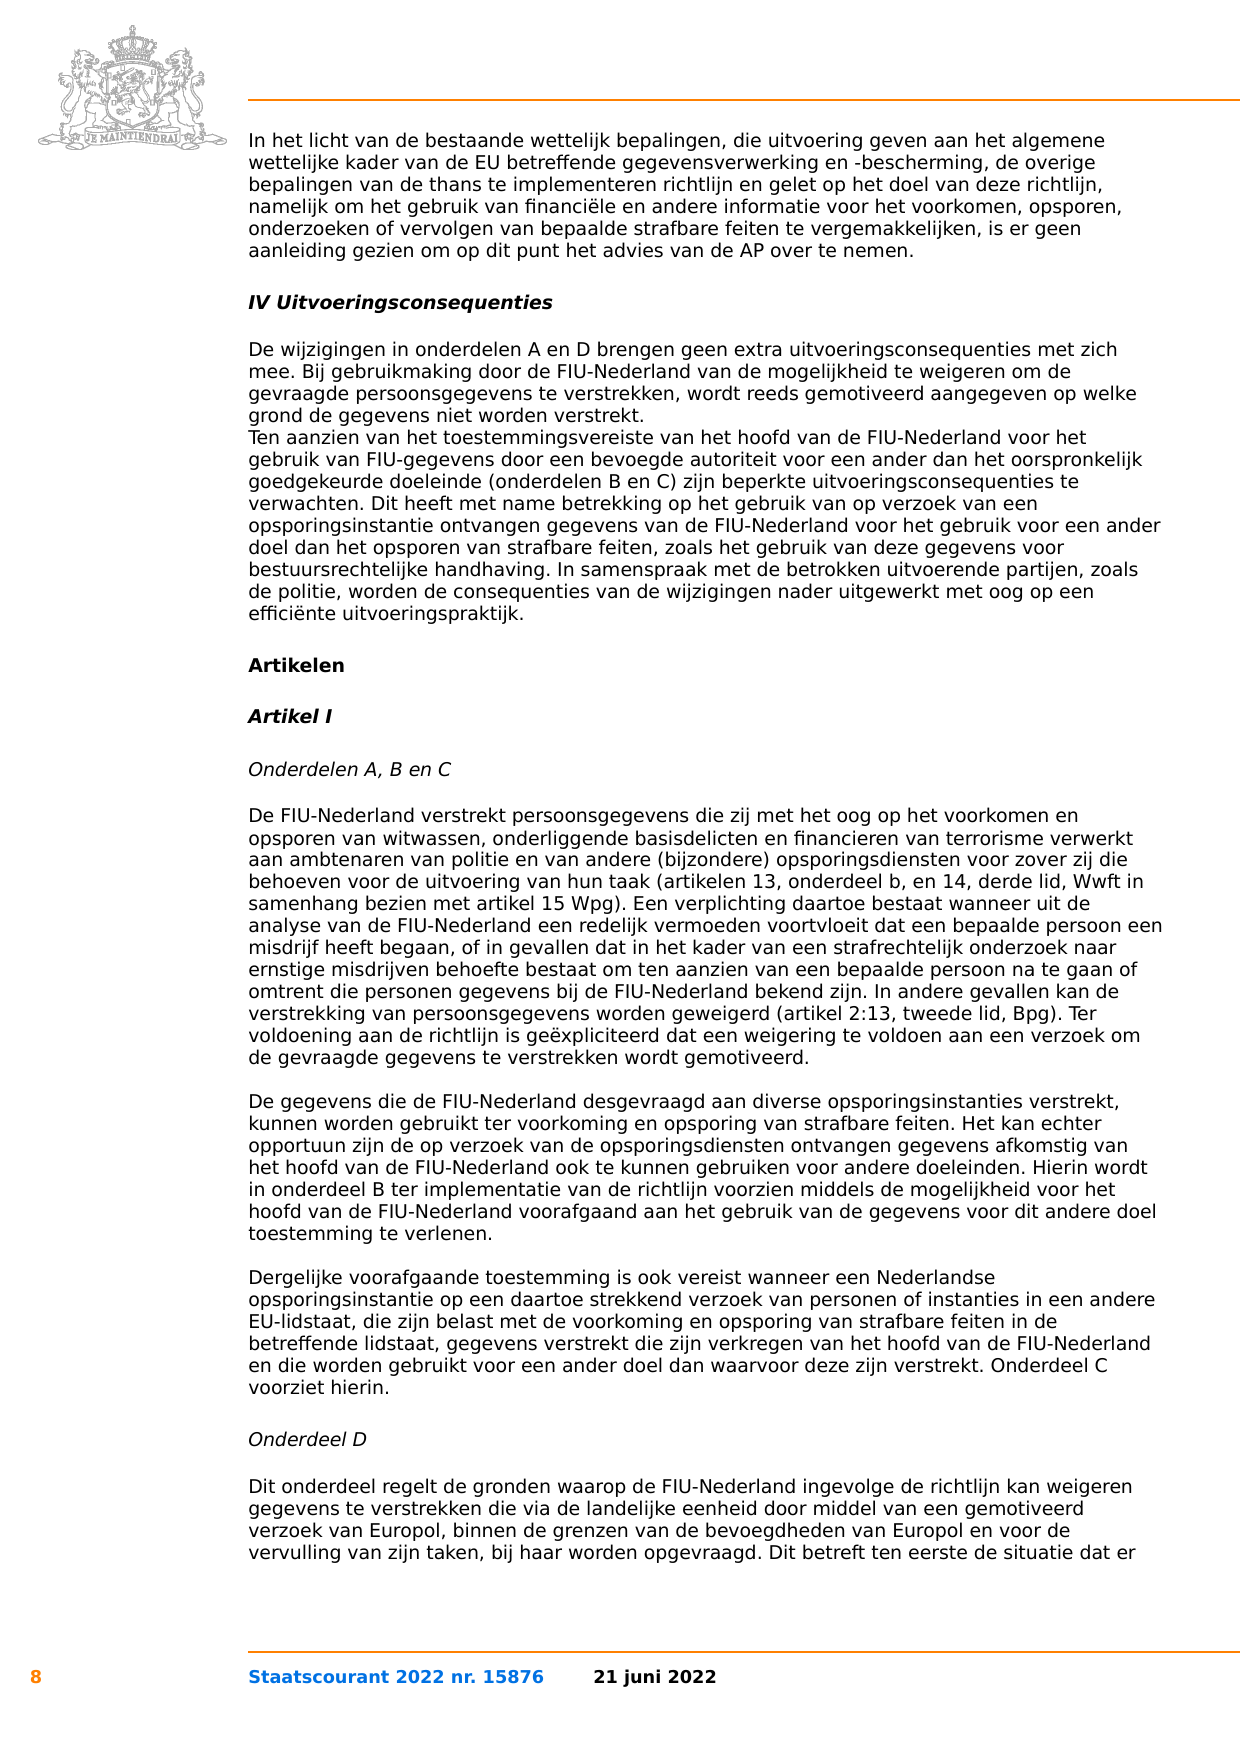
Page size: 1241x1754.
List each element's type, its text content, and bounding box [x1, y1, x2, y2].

text Dit onderdeel regelt de gronden waarop de FIU-Nederland ingevolge de richtlijn kan weigeren gegevens te verstrekken die via de landelijke eenheid door middel van een gemotiveerd verzoek van Europol, binnen de grenzen van de bevoegdheden van Europol en voor de vervulling van zijn taken, bij haar worden opgevraagd. Dit betreft ten eerste de situatie dat er [248, 1476, 1163, 1563]
text Dergelijke voorafgaande toestemming is ook vereist wanneer een Nederlandse opsporingsinstantie op een daartoe strekkend verzoek van personen of instanties in een andere EU-lidstaat, die zijn belast met de voorkoming en opsporing van strafbare feiten in de betreffende lidstaat, gegevens verstrekt die zijn verkregen van het hoofd van de FIU-Nederland en die worden gebruikt voor een ander doel dan waarvoor deze zijn verstrekt. Onderdeel C voorziet hierin. [248, 1267, 1163, 1399]
subtitle Artikel I [248, 706, 1163, 728]
text Ten aanzien van het toestemmingsvereiste van het hoofd van de FIU-Nederland voor het gebruik van FIU-gegevens door een bevoegde autoriteit voor een ander dan het oorspronkelijk goedgekeurde doeleinde (onderdelen B en C) zijn beperkte uitvoeringsconsequenties te verwachten. Dit heeft met name betrekking op het gebruik van op verzoek van een opsporingsinstantie ontvangen gegevens van de FIU-Nederland voor het gebruik voor een ander doel dan het opsporen van strafbare feiten, zoals het gebruik van deze gegevens voor bestuursrechtelijke handhaving. In samenspraak met de betrokken uitvoerende partijen, zoals de politie, worden de consequenties van de wijzigingen nader uitgewerkt met oog op een efficiënte uitvoeringspraktijk. [248, 427, 1163, 624]
subtitle Artikelen [248, 654, 1163, 676]
text In het licht van de bestaande wettelijk bepalingen, die uitvoering geven aan het algemene wettelijke kader van de EU betreffende gegevensverwerking en -bescherming, de overige bepalingen van de thans te implementeren richtlijn en gelet op het doel van deze richtlijn, namelijk om het gebruik van financiële en andere informatie voor het voorkomen, opsporen, onderzoeken of vervolgen van bepaalde strafbare feiten te vergemakkelijken, is er geen aanleiding gezien om op dit punt het advies van de AP over te nemen. [248, 130, 1163, 262]
subtitle IV Uitvoeringsconsequenties [248, 292, 1163, 314]
text De FIU-Nederland verstrekt persoonsgegevens die zij met het oog op het voorkomen en opsporen van witwassen, onderliggende basisdelicten en financieren van terrorisme verwerkt aan ambtenaren van politie en van andere (bijzondere) opsporingsdiensten voor zover zij die behoeven voor de uitvoering van hun taak (artikelen 13, onderdeel b, en 14, derde lid, Wwft in samenhang bezien met artikel 15 Wpg). Een verplichting daartoe bestaat wanneer uit de analyse van de FIU-Nederland een redelijk vermoeden voortvloeit dat een bepaalde persoon een misdrijf heeft begaan, of in gevallen dat in het kader van een strafrechtelijk onderzoek naar ernstige misdrijven behoefte bestaat om ten aanzien van een bepaalde persoon na te gaan of omtrent die personen gegevens bij de FIU-Nederland bekend zijn. In andere gevallen kan de verstrekking van persoonsgegevens worden geweigerd (artikel 2:13, tweede lid, Bpg). Ter voldoening aan de richtlijn is geëxpliciteerd dat een weigering te voldoen aan een verzoek om de gevraagde gegevens te verstrekken wordt gemotiveerd. [248, 805, 1163, 1069]
subtitle Onderdelen A, B en C [248, 758, 1163, 780]
text De gegevens die de FIU-Nederland desgevraagd aan diverse opsporingsinstanties verstrekt, kunnen worden gebruikt ter voorkoming en opsporing van strafbare feiten. Het kan echter opportuun zijn de op verzoek van de opsporingsdiensten ontvangen gegevens afkomstig van het hoofd van de FIU-Nederland ook te kunnen gebruiken voor andere doeleinden. Hierin wordt in onderdeel B ter implementatie van de richtlijn voorzien middels de mogelijkheid voor het hoofd van de FIU-Nederland voorafgaand aan het gebruik van de gegevens voor dit andere doel toestemming te verlenen. [248, 1091, 1163, 1245]
picture [38, 25, 227, 150]
subtitle Onderdeel D [248, 1429, 1163, 1451]
text De wijzigingen in onderdelen A en D brengen geen extra uitvoeringsconsequenties met zich mee. Bij gebruikmaking door de FIU-Nederland van de mogelijkheid te weigeren om de gevraagde persoonsgegevens te verstrekken, wordt reeds gemotiveerd aangegeven op welke grond de gegevens niet worden verstrekt. [248, 339, 1163, 427]
